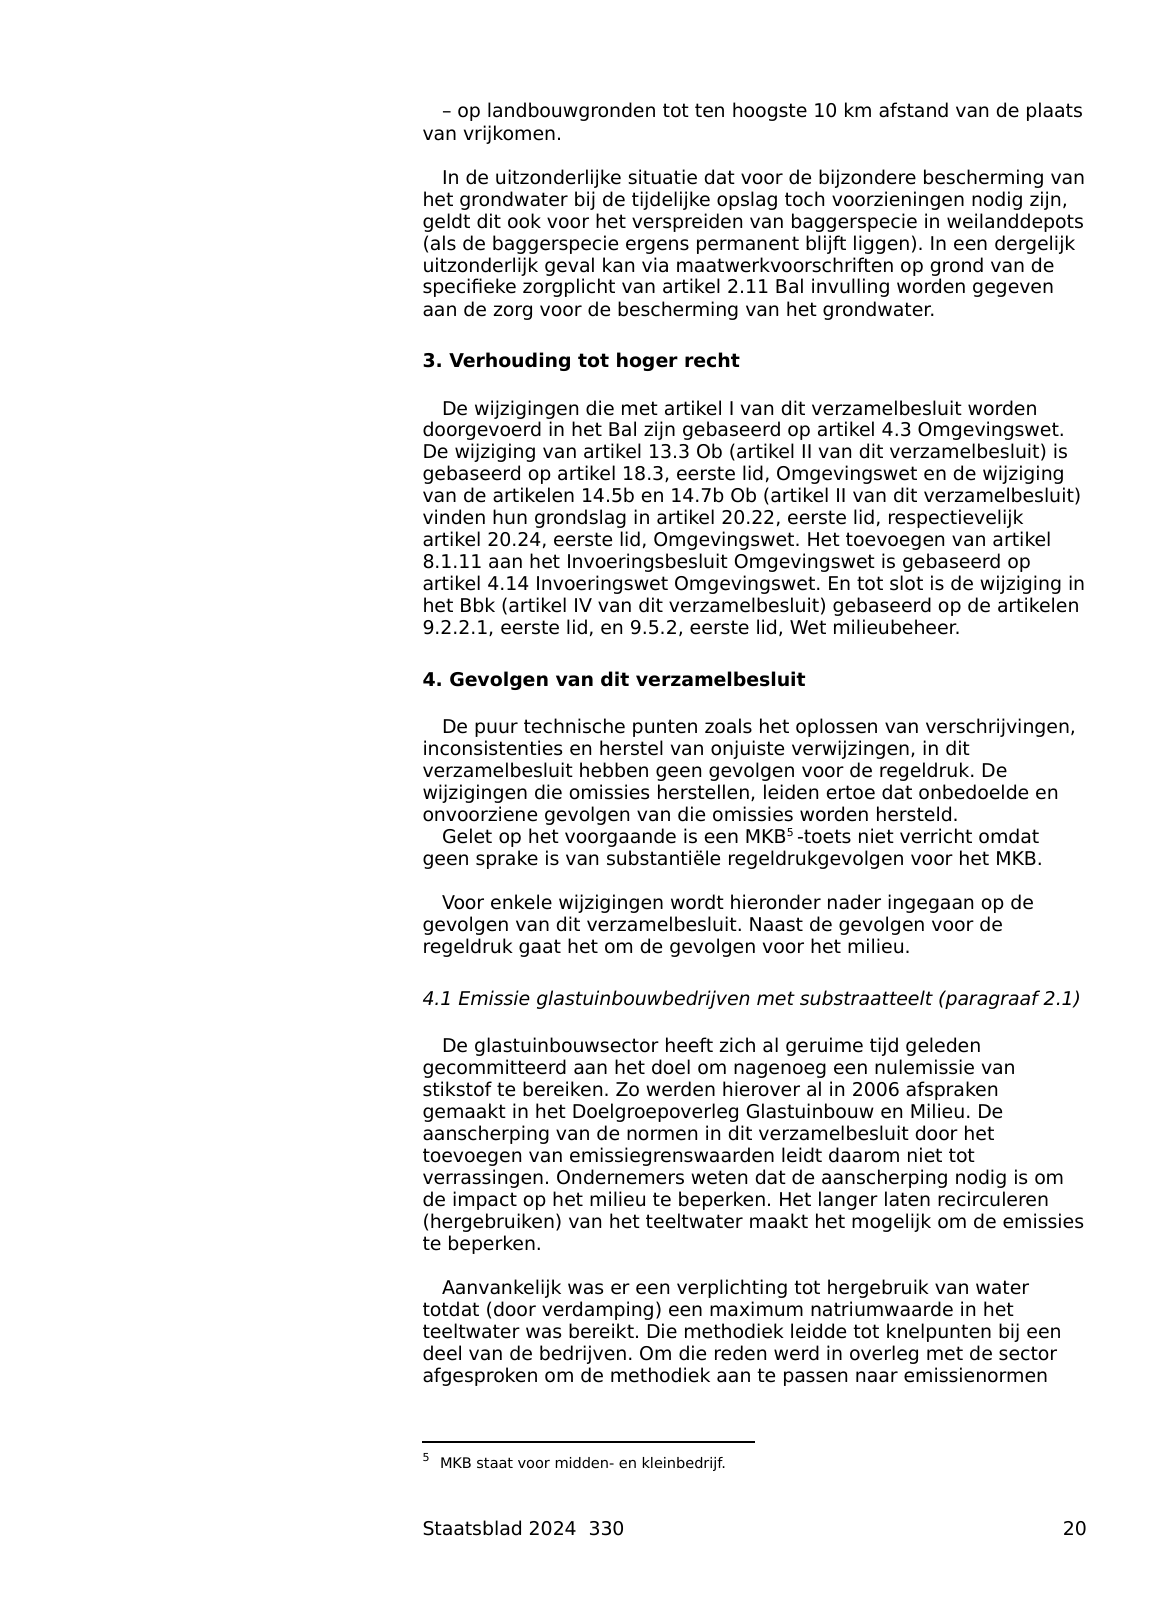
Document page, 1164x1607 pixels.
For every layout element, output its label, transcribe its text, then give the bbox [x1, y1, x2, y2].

text – op landbouwgronden tot ten hoogste 10 km afstand van de plaats van vrijkomen. [422, 100, 1087, 144]
text In de uitzonderlijke situatie dat voor de bijzondere bescherming van het grondwater bij de tijdelijke opslag toch voorzieningen nodig zijn, geldt dit ook voor het verspreiden van baggerspecie in weilanddepots (als de baggerspecie ergens permanent blijft liggen). In een dergelijk uitzonderlijk geval kan via maatwerkvoorschriften op grond van de specifieke zorgplicht van artikel 2.11 Bal invulling worden gegeven aan de zorg voor de bescherming van het grondwater. [422, 167, 1087, 320]
text Aanvankelijk was er een verplichting tot hergebruik van water totdat (door verdamping) een maximum natriumwaarde in het teeltwater was bereikt. Die methodiek leidde tot knelpunten bij een deel van de bedrijven. Om die reden werd in overleg met de sector afgesproken om de methodiek aan te passen naar emissienormen [422, 1277, 1087, 1387]
text Voor enkele wijzigingen wordt hieronder nader ingegaan op de gevolgen van dit verzamelbesluit. Naast de gevolgen voor de regeldruk gaat het om de gevolgen voor het milieu. [422, 892, 1087, 958]
subtitle 4. Gevolgen van dit verzamelbesluit [422, 669, 1087, 691]
text De glastuinbouwsector heeft zich al geruime tijd geleden gecommitteerd aan het doel om nagenoeg een nulemissie van stikstof te bereiken. Zo werden hierover al in 2006 afspraken gemaakt in het Doelgroepoverleg Glastuinbouw en Milieu. De aanscherping van de normen in dit verzamelbesluit door het toevoegen van emissiegrenswaarden leidt daarom niet tot verrassingen. Ondernemers weten dat de aanscherping nodig is om de impact op het milieu te beperken. Het langer laten recirculeren (hergebruiken) van het teeltwater maakt het mogelijk om de emissies te beperken. [422, 1035, 1087, 1255]
subtitle 3. Verhouding tot hoger recht [422, 350, 1087, 372]
text MKB staat voor midden- en kleinbedrijf. [422, 1451, 1087, 1473]
text Gelet op het voorgaande is een MKB-toets niet verricht omdat geen sprake is van substantiële regeldrukgevolgen voor het MKB. [422, 826, 1087, 870]
text De wijzigingen die met artikel I van dit verzamelbesluit worden doorgevoerd in het Bal zijn gebaseerd op artikel 4.3 Omgevingswet. De wijziging van artikel 13.3 Ob (artikel II van dit verzamelbesluit) is gebaseerd op artikel 18.3, eerste lid, Omgevingswet en de wijziging van de artikelen 14.5b en 14.7b Ob (artikel II van dit verzamelbesluit) vinden hun grondslag in artikel 20.22, eerste lid, respectievelijk artikel 20.24, eerste lid, Omgevingswet. Het toevoegen van artikel 8.1.11 aan het Invoeringsbesluit Omgevingswet is gebaseerd op artikel 4.14 Invoeringswet Omgevingswet. En tot slot is de wijziging in het Bbk (artikel IV van dit verzamelbesluit) gebaseerd op de artikelen 9.2.2.1, eerste lid, en 9.5.2, eerste lid, Wet milieubeheer. [422, 397, 1087, 639]
text De puur technische punten zoals het oplossen van verschrijvingen, inconsistenties en herstel van onjuiste verwijzingen, in dit verzamelbesluit hebben geen gevolgen voor de regeldruk. De wijzigingen die omissies herstellen, leiden ertoe dat onbedoelde en onvoorziene gevolgen van die omissies worden hersteld. [422, 716, 1087, 826]
subtitle 4.1 Emissie glastuinbouwbedrijven met substraatteelt (paragraaf 2.1) [422, 988, 1087, 1010]
